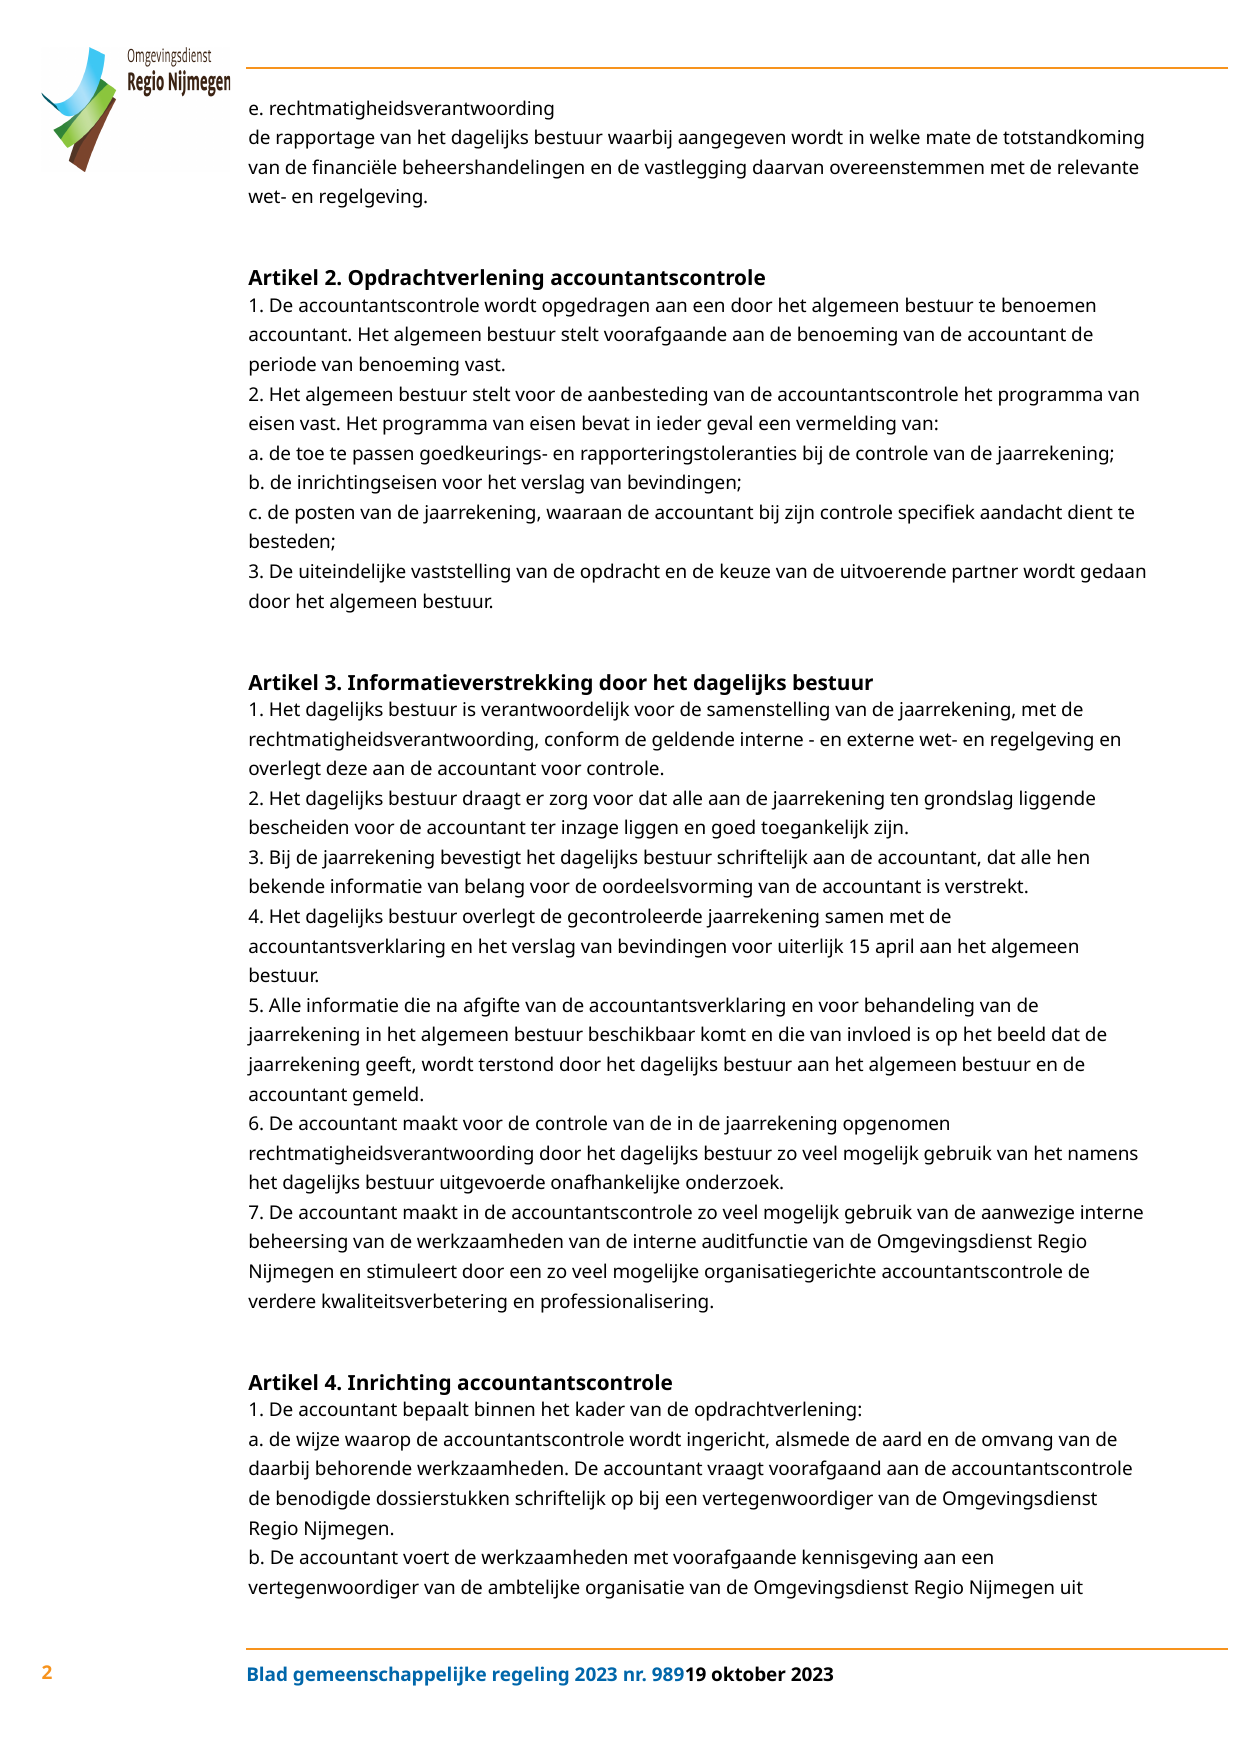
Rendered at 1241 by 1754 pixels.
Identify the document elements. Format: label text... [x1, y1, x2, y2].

text c. de posten van de jaarrekening, waaraan de accountant bij zijn controle specifiek aandacht dient te besteden; [248, 499, 1152, 554]
text Artikel 3. Informatieverstrekking door het dagelijks bestuur [248, 668, 1152, 696]
text 5. Alle informatie die na afgifte van de accountantsverklaring en voor behandeling van de jaarrekening in het algemeen bestuur beschikbaar komt en die van invloed is op het beeld dat de jaarrekening geeft, wordt terstond door het dagelijks bestuur aan het algemeen bestuur en de accountant gemeld. [248, 992, 1152, 1107]
text a. de toe te passen goedkeurings- en rapporteringstoleranties bij de controle van de jaarrekening; [248, 440, 1152, 466]
text 3. De uiteindelijke vaststelling van de opdracht en de keuze van de uitvoerende partner wordt gedaan door het algemeen bestuur. [248, 558, 1152, 613]
text de rapportage van het dagelijks bestuur waarbij aangegeven wordt in welke mate de totstandkoming van de financiële beheershandelingen en de vastlegging daarvan overeenstemmen met de relevante wet- en regelgeving. [248, 124, 1152, 209]
text Artikel 4. Inrichting accountantscontrole [248, 1368, 1152, 1396]
text b. de inrichtingseisen voor het verslag van bevindingen; [248, 469, 1152, 495]
text 4. Het dagelijks bestuur overlegt de gecontroleerde jaarrekening samen met de accountantsverklaring en het verslag van bevindingen voor uiterlijk 15 april aan het algemeen bestuur. [248, 903, 1152, 988]
picture [41, 47, 231, 172]
text a. de wijze waarop de accountantscontrole wordt ingericht, alsmede de aard en de omvang van de daarbij behorende werkzaamheden. De accountant vraagt voorafgaand aan de accountantscontrole de benodigde dossierstukken schriftelijk op bij een vertegenwoordiger van de Omgevingsdienst Regio Nijmegen. [248, 1426, 1152, 1540]
text 2. Het algemeen bestuur stelt voor de aanbesteding van de accountantscontrole het programma van eisen vast. Het programma van eisen bevat in ieder geval een vermelding van: [248, 381, 1152, 436]
text 1. Het dagelijks bestuur is verantwoordelijk voor de samenstelling van de jaarrekening, met de rechtmatigheidsverantwoording, conform de geldende interne - en externe wet- en regelgeving en overlegt deze aan de accountant voor controle. [248, 696, 1152, 781]
text 7. De accountant maakt in de accountantscontrole zo veel mogelijk gebruik van de aanwezige interne beheersing van de werkzaamheden van de interne auditfunctie van de Omgevingsdienst Regio Nijmegen en stimuleert door een zo veel mogelijke organisatiegerichte accountantscontrole de verdere kwaliteitsverbetering en professionalisering. [248, 1199, 1152, 1314]
text 2. Het dagelijks bestuur draagt er zorg voor dat alle aan de jaarrekening ten grondslag liggende bescheiden voor de accountant ter inzage liggen en goed toegankelijk zijn. [248, 785, 1152, 840]
text b. De accountant voert de werkzaamheden met voorafgaande kennisgeving aan een vertegenwoordiger van de ambtelijke organisatie van de Omgevingsdienst Regio Nijmegen uit [248, 1544, 1152, 1599]
text e. rechtmatigheidsverantwoording [248, 95, 1152, 121]
text 1. De accountantscontrole wordt opgedragen aan een door het algemeen bestuur te benoemen accountant. Het algemeen bestuur stelt voorafgaande aan de benoeming van de accountant de periode van benoeming vast. [248, 292, 1152, 377]
text 6. De accountant maakt voor de controle van de in de jaarrekening opgenomen rechtmatigheidsverantwoording door het dagelijks bestuur zo veel mogelijk gebruik van het namens het dagelijks bestuur uitgevoerde onafhankelijke onderzoek. [248, 1110, 1152, 1195]
text 1. De accountant bepaalt binnen het kader van de opdrachtverlening: [248, 1396, 1152, 1422]
text Artikel 2. Opdrachtverlening accountantscontrole [248, 263, 1152, 292]
text 3. Bij de jaarrekening bevestigt het dagelijks bestuur schriftelijk aan de accountant, dat alle hen bekende informatie van belang voor de oordeelsvorming van de accountant is verstrekt. [248, 844, 1152, 899]
